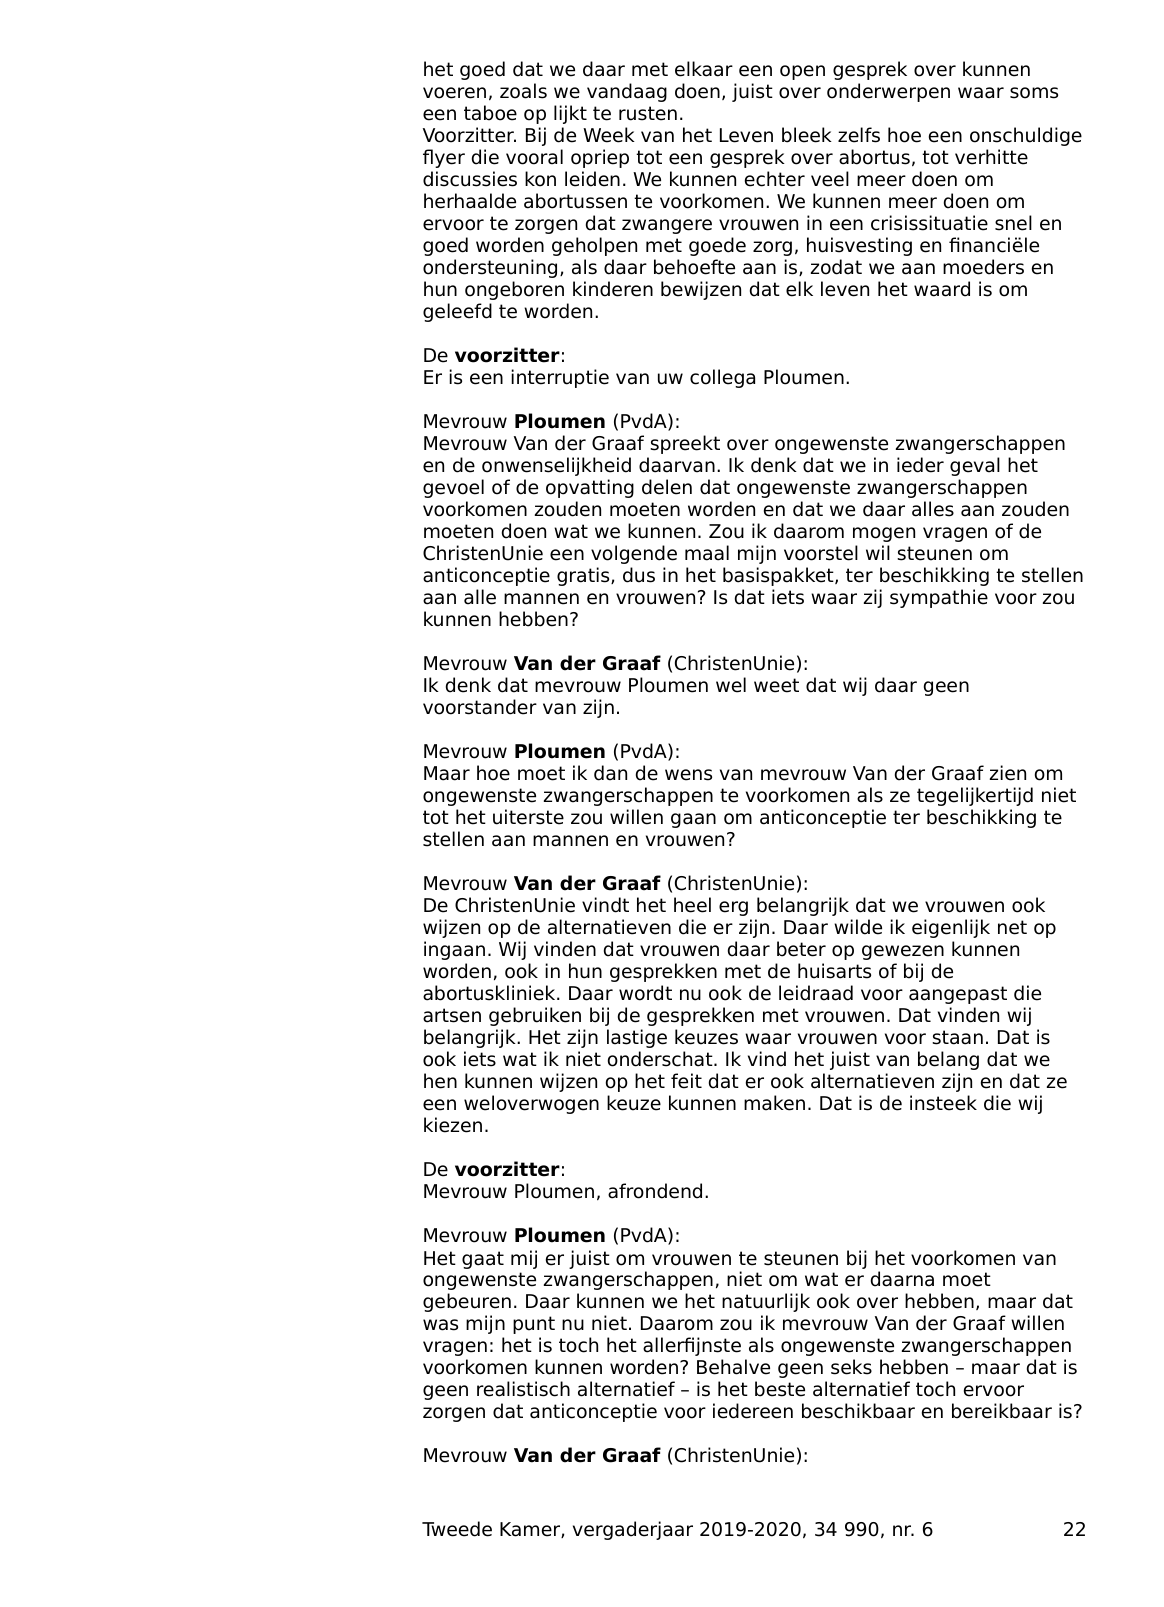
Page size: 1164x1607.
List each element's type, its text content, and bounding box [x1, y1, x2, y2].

text Er is een interruptie van uw collega Ploumen. [422, 367, 1087, 389]
text Het gaat mij er juist om vrouwen te steunen bij het voorkomen van ongewenste zwangerschappen, niet om wat er daarna moet gebeuren. Daar kunnen we het natuurlijk ook over hebben, maar dat was mijn punt nu niet. Daarom zou ik mevrouw Van der Graaf willen vragen: het is toch het allerfijnste als ongewenste zwangerschappen voorkomen kunnen worden? Behalve geen seks hebben – maar dat is geen realistisch alternatief – is het beste alternatief toch ervoor zorgen dat anticonceptie voor iedereen beschikbaar en bereikbaar is? [422, 1247, 1087, 1423]
text Mevrouw Van der Graaf spreekt over ongewenste zwangerschappen en de onwenselijkheid daarvan. Ik denk dat we in ieder geval het gevoel of de opvatting delen dat ongewenste zwangerschappen voorkomen zouden moeten worden en dat we daar alles aan zouden moeten doen wat we kunnen. Zou ik daarom mogen vragen of de ChristenUnie een volgende maal mijn voorstel wil steunen om anticonceptie gratis, dus in het basispakket, ter beschikking te stellen aan alle mannen en vrouwen? Is dat iets waar zij sympathie voor zou kunnen hebben? [422, 433, 1087, 631]
text Ik denk dat mevrouw Ploumen wel weet dat wij daar geen voorstander van zijn. [422, 675, 1087, 719]
text Mevrouw Van der Graaf (ChristenUnie): [422, 653, 1087, 675]
text Mevrouw Ploumen (PvdA): [422, 741, 1087, 763]
text Mevrouw Van der Graaf (ChristenUnie): [422, 873, 1087, 895]
text Voorzitter. Bij de Week van het Leven bleek zelfs hoe een onschuldige flyer die vooral opriep tot een gesprek over abortus, tot verhitte discussies kon leiden. We kunnen echter veel meer doen om herhaalde abortussen te voorkomen. We kunnen meer doen om ervoor te zorgen dat zwangere vrouwen in een crisissituatie snel en goed worden geholpen met goede zorg, huisvesting en financiële ondersteuning, als daar behoefte aan is, zodat we aan moeders en hun ongeboren kinderen bewijzen dat elk leven het waard is om geleefd te worden. [422, 125, 1087, 323]
text De voorzitter: [422, 345, 1087, 367]
text het goed dat we daar met elkaar een open gesprek over kunnen voeren, zoals we vandaag doen, juist over onderwerpen waar soms een taboe op lijkt te rusten. [422, 59, 1087, 125]
text Maar hoe moet ik dan de wens van mevrouw Van der Graaf zien om ongewenste zwangerschappen te voorkomen als ze tegelijkertijd niet tot het uiterste zou willen gaan om anticonceptie ter beschikking te stellen aan mannen en vrouwen? [422, 763, 1087, 851]
text De ChristenUnie vindt het heel erg belangrijk dat we vrouwen ook wijzen op de alternatieven die er zijn. Daar wilde ik eigenlijk net op ingaan. Wij vinden dat vrouwen daar beter op gewezen kunnen worden, ook in hun gesprekken met de huisarts of bij de abortuskliniek. Daar wordt nu ook de leidraad voor aangepast die artsen gebruiken bij de gesprekken met vrouwen. Dat vinden wij belangrijk. Het zijn lastige keuzes waar vrouwen voor staan. Dat is ook iets wat ik niet onderschat. Ik vind het juist van belang dat we hen kunnen wijzen op het feit dat er ook alternatieven zijn en dat ze een weloverwogen keuze kunnen maken. Dat is de insteek die wij kiezen. [422, 895, 1087, 1137]
text Mevrouw Ploumen (PvdA): [422, 411, 1087, 433]
text De voorzitter: [422, 1159, 1087, 1181]
text Mevrouw Van der Graaf (ChristenUnie): [422, 1445, 1087, 1467]
text Mevrouw Ploumen, afrondend. [422, 1181, 1087, 1203]
text Mevrouw Ploumen (PvdA): [422, 1225, 1087, 1247]
